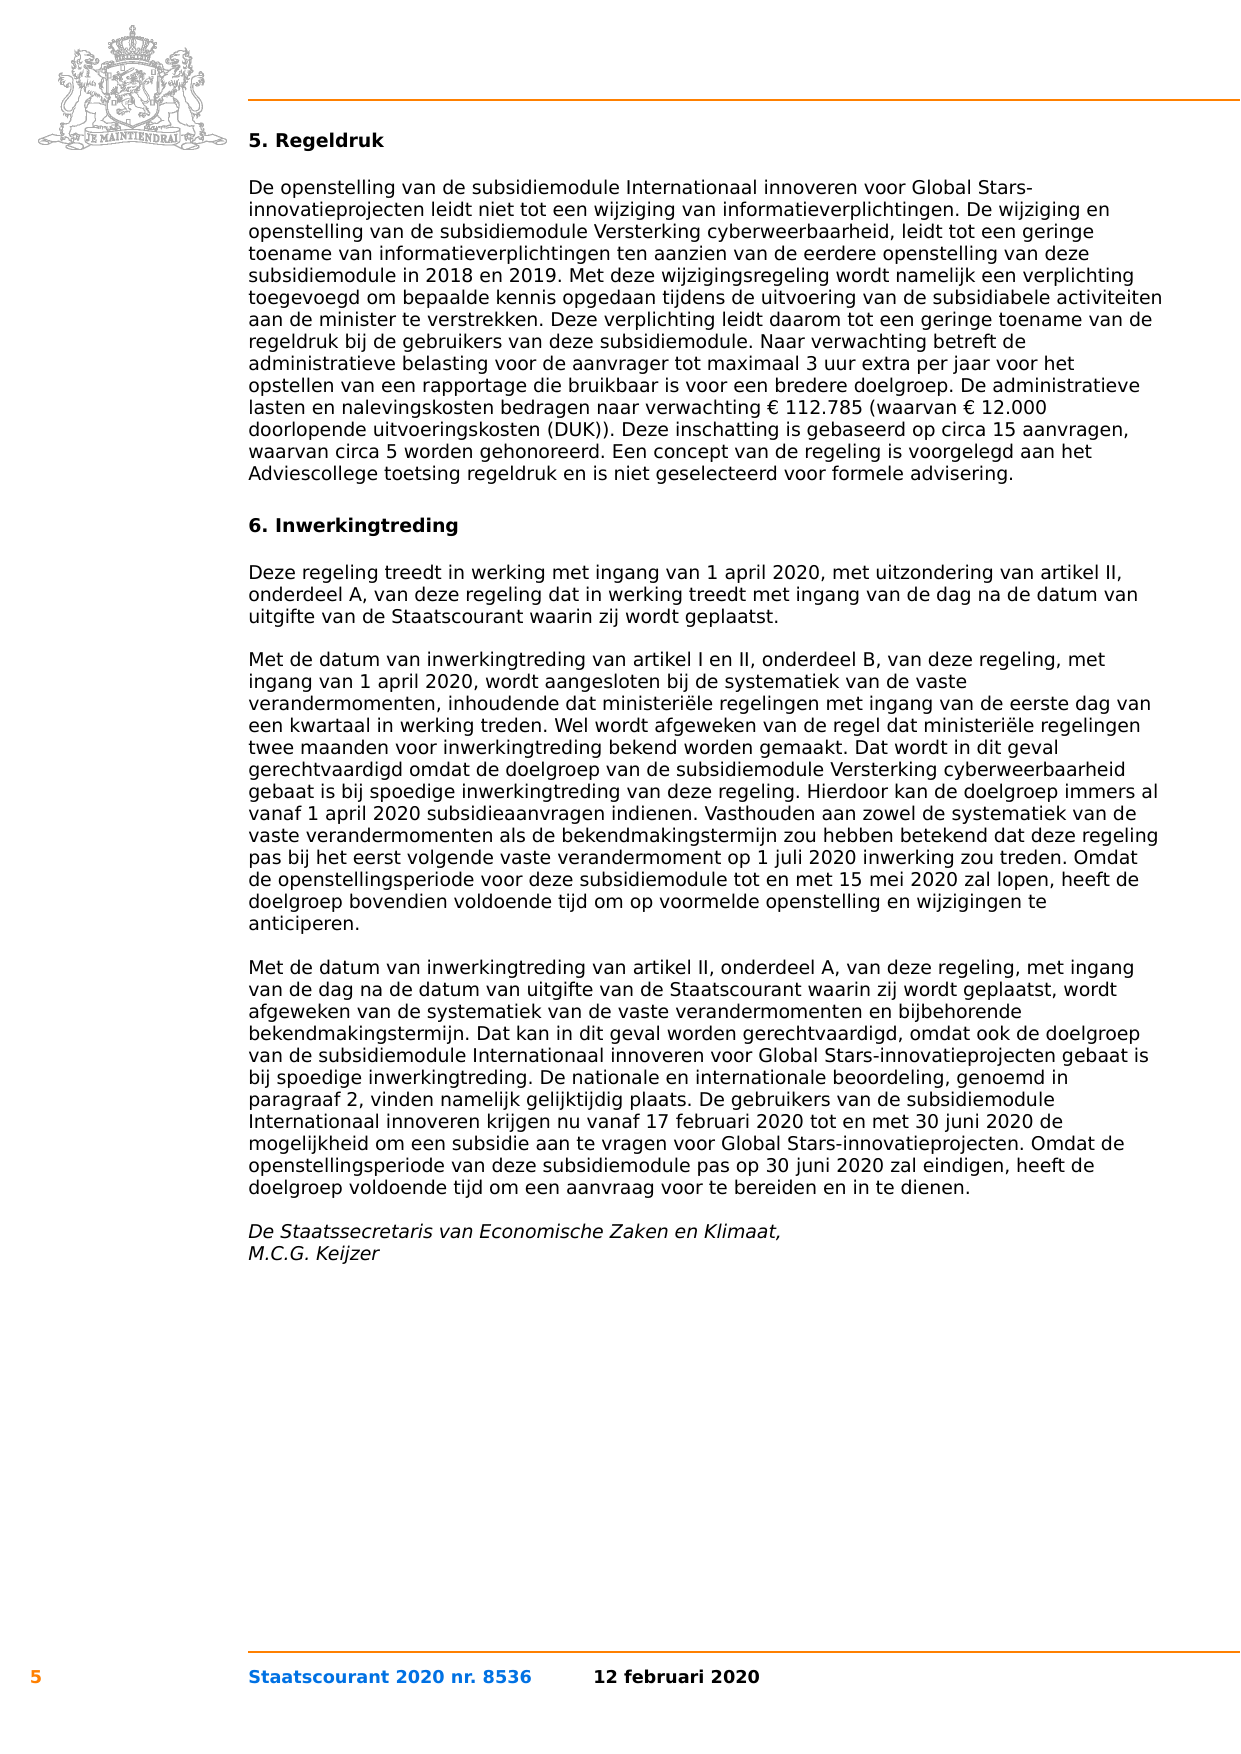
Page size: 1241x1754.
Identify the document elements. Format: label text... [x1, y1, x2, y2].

text De Staatssecretaris van Economische Zaken en Klimaat, M.C.G. Keijzer [248, 1221, 1163, 1264]
text Deze regeling treedt in werking met ingang van 1 april 2020, met uitzondering van artikel II, onderdeel A, van deze regeling dat in werking treedt met ingang van de dag na de datum van uitgifte van de Staatscourant waarin zij wordt geplaatst. [248, 562, 1163, 627]
subtitle 5. Regeldruk [248, 130, 1163, 152]
subtitle 6. Inwerkingtreding [248, 514, 1163, 537]
text De openstelling van de subsidiemodule Internationaal innoveren voor Global Stars-innovatieprojecten leidt niet tot een wijziging van informatieverplichtingen. De wijziging en openstelling van de subsidiemodule Versterking cyberweerbaarheid, leidt tot een geringe toename van informatieverplichtingen ten aanzien van de eerdere openstelling van deze subsidiemodule in 2018 en 2019. Met deze wijzigingsregeling wordt namelijk een verplichting toegevoegd om bepaalde kennis opgedaan tijdens de uitvoering van de subsidiabele activiteiten aan de minister te verstrekken. Deze verplichting leidt daarom tot een geringe toename van de regeldruk bij de gebruikers van deze subsidiemodule. Naar verwachting betreft de administratieve belasting voor de aanvrager tot maximaal 3 uur extra per jaar voor het opstellen van een rapportage die bruikbaar is voor een bredere doelgroep. De administratieve lasten en nalevingskosten bedragen naar verwachting € 112.785 (waarvan € 12.000 doorlopende uitvoeringskosten (DUK)). Deze inschatting is gebaseerd op circa 15 aanvragen, waarvan circa 5 worden gehonoreerd. Een concept van de regeling is voorgelegd aan het Adviescollege toetsing regeldruk en is niet geselecteerd voor formele advisering. [248, 177, 1163, 484]
text Met de datum van inwerkingtreding van artikel I en II, onderdeel B, van deze regeling, met ingang van 1 april 2020, wordt aangesloten bij de systematiek van de vaste verandermomenten, inhoudende dat ministeriële regelingen met ingang van de eerste dag van een kwartaal in werking treden. Wel wordt afgeweken van de regel dat ministeriële regelingen twee maanden voor inwerkingtreding bekend worden gemaakt. Dat wordt in dit geval gerechtvaardigd omdat de doelgroep van de subsidiemodule Versterking cyberweerbaarheid gebaat is bij spoedige inwerkingtreding van deze regeling. Hierdoor kan de doelgroep immers al vanaf 1 april 2020 subsidieaanvragen indienen. Vasthouden aan zowel de systematiek van de vaste verandermomenten als de bekendmakingstermijn zou hebben betekend dat deze regeling pas bij het eerst volgende vaste verandermoment op 1 juli 2020 inwerking zou treden. Omdat de openstellingsperiode voor deze subsidiemodule tot en met 15 mei 2020 zal lopen, heeft de doelgroep bovendien voldoende tijd om op voormelde openstelling en wijzigingen te anticiperen. [248, 649, 1163, 935]
picture [38, 25, 227, 150]
text Met de datum van inwerkingtreding van artikel II, onderdeel A, van deze regeling, met ingang van de dag na de datum van uitgifte van de Staatscourant waarin zij wordt geplaatst, wordt afgeweken van de systematiek van de vaste verandermomenten en bijbehorende bekendmakingstermijn. Dat kan in dit geval worden gerechtvaardigd, omdat ook de doelgroep van de subsidiemodule Internationaal innoveren voor Global Stars-innovatieprojecten gebaat is bij spoedige inwerkingtreding. De nationale en internationale beoordeling, genoemd in paragraaf 2, vinden namelijk gelijktijdig plaats. De gebruikers van de subsidiemodule Internationaal innoveren krijgen nu vanaf 17 februari 2020 tot en met 30 juni 2020 de mogelijkheid om een subsidie aan te vragen voor Global Stars-innovatieprojecten. Omdat de openstellingsperiode van deze subsidiemodule pas op 30 juni 2020 zal eindigen, heeft de doelgroep voldoende tijd om een aanvraag voor te bereiden en in te dienen. [248, 957, 1163, 1199]
